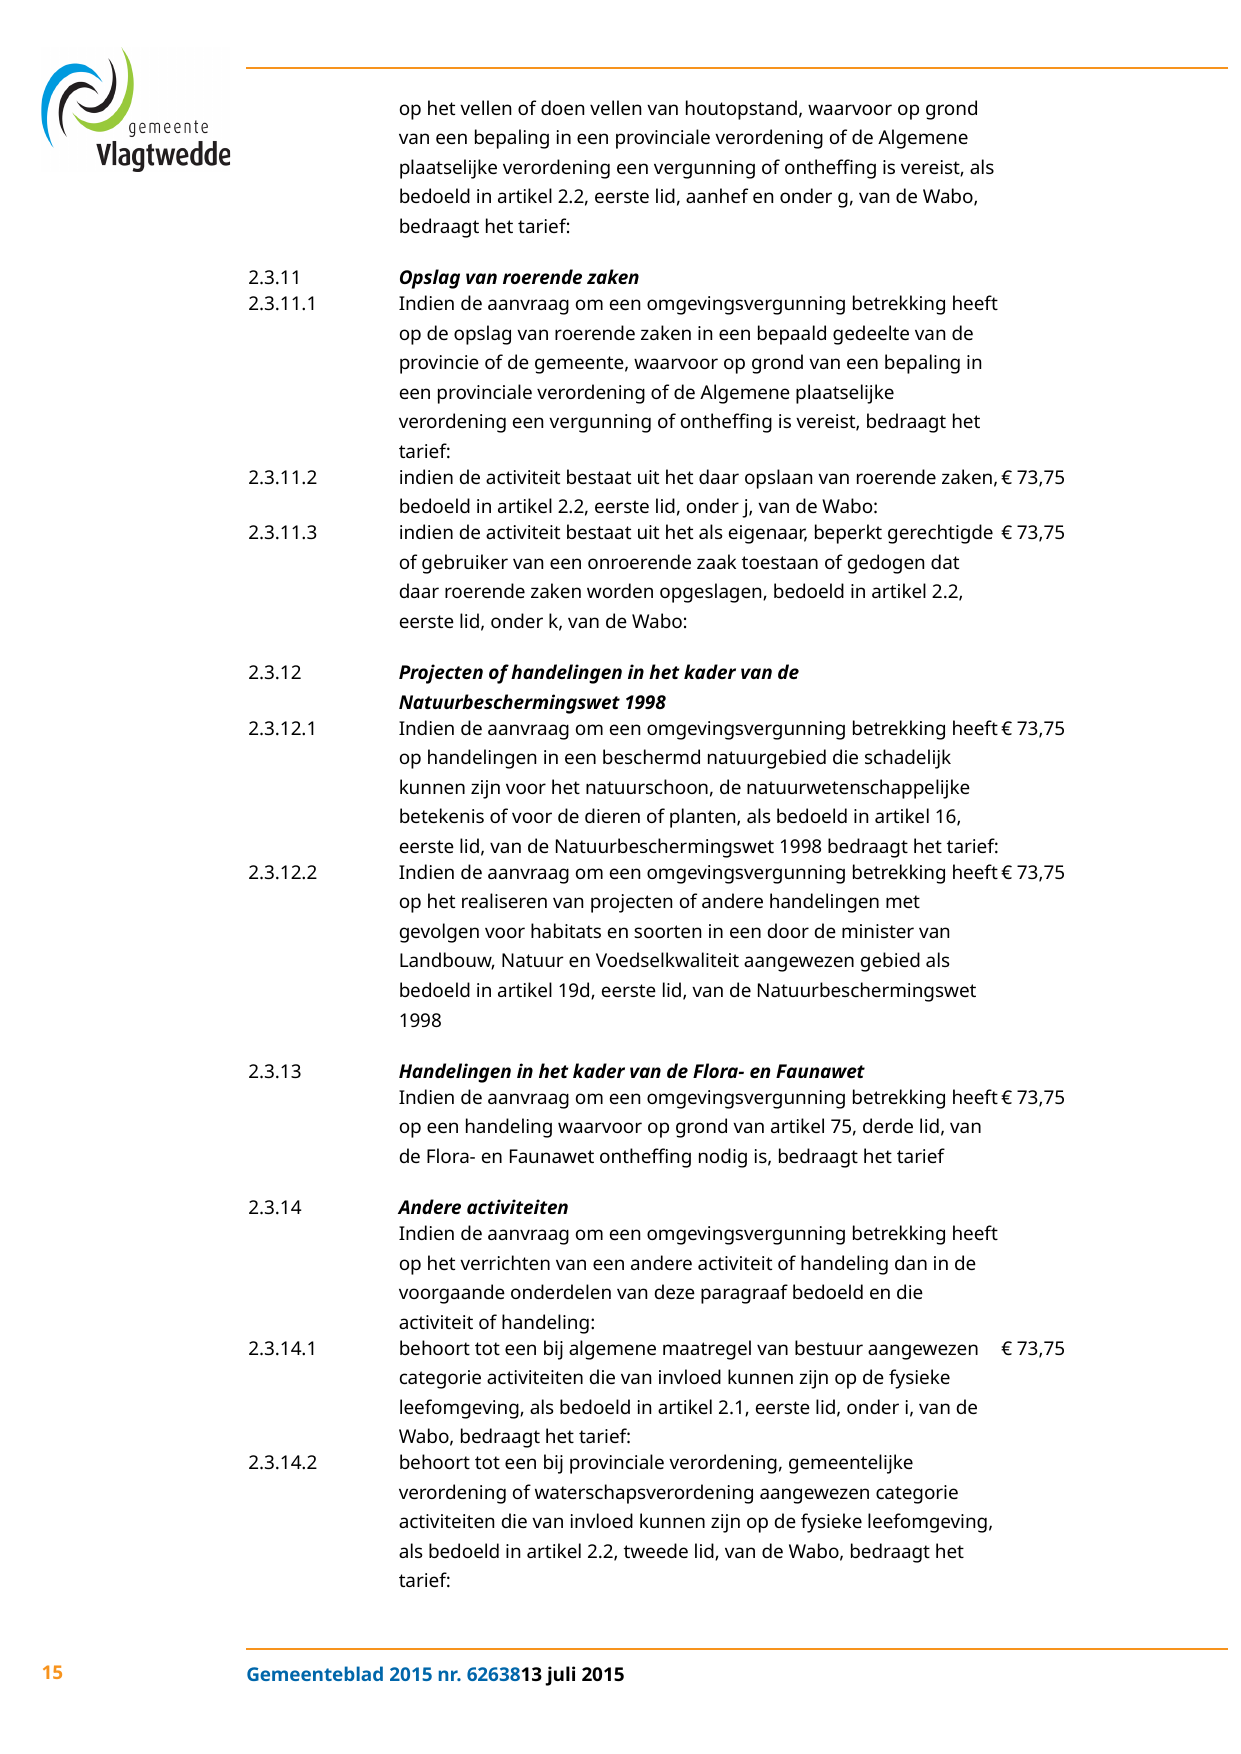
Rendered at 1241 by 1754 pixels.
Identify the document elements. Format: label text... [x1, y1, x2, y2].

table_cell Indien de aanvraag om een omgevingsvergunning betrekking heeft op een handeling waarvoor op grond van artikel 75, derde lid, van de Flora- en Faunawet ontheffing nodig is, bedraagt het tarief [399, 1084, 1001, 1169]
table_cell [1001, 1449, 1152, 1593]
table_cell [1001, 1058, 1152, 1084]
table_cell [1001, 1220, 1152, 1335]
table_cell indien de activiteit bestaat uit het als eigenaar, beperkt gerechtigde of gebruiker van een onroerende zaak toestaan of gedogen dat daar roerende zaken worden opgeslagen, bedoeld in artikel 2.2, eerste lid, onder k, van de Wabo: [399, 519, 1001, 634]
table_cell [248, 1169, 398, 1194]
table_cell [248, 1084, 398, 1169]
table_cell Andere activiteiten [399, 1195, 1001, 1220]
table_cell [399, 1033, 1001, 1058]
table_cell [248, 1220, 398, 1335]
table_cell [1001, 634, 1152, 659]
table_cell € 73,75 [1001, 519, 1152, 634]
table_cell Opslag van roerende zaken [399, 265, 1001, 290]
table_cell [1001, 95, 1152, 239]
table_cell [248, 239, 398, 264]
table_cell 2.3.11.2 [248, 464, 398, 519]
table_cell [1001, 660, 1152, 715]
table_cell Indien de aanvraag om een omgevingsvergunning betrekking heeft op het realiseren van projecten of andere handelingen met gevolgen voor habitats en soorten in een door de minister van Landbouw, Natuur en Voedselkwaliteit aangewezen gebied als bedoeld in artikel 19d, eerste lid, van de Natuurbeschermingswet 1998 [399, 859, 1001, 1032]
table_cell [248, 1033, 398, 1058]
table_cell [1001, 239, 1152, 264]
table_cell € 73,75 [1001, 1084, 1152, 1169]
table_cell indien de activiteit bestaat uit het daar opslaan van roerende zaken, bedoeld in artikel 2.2, eerste lid, onder j, van de Wabo: [399, 464, 1001, 519]
table_cell Indien de aanvraag om een omgevingsvergunning betrekking heeft op het verrichten van een andere activiteit of handeling dan in de voorgaande onderdelen van deze paragraaf bedoeld en die activiteit of handeling: [399, 1220, 1001, 1335]
table_cell [1001, 265, 1152, 290]
table_cell 2.3.11.3 [248, 519, 398, 634]
table_cell behoort tot een bij provinciale verordening, gemeentelijke verordening of waterschapsverordening aangewezen categorie activiteiten die van invloed kunnen zijn op de fysieke leefomgeving, als bedoeld in artikel 2.2, tweede lid, van de Wabo, bedraagt het tarief: [399, 1449, 1001, 1593]
table_cell [248, 634, 398, 659]
table_cell [1001, 1195, 1152, 1220]
table_cell op het vellen of doen vellen van houtopstand, waarvoor op grond van een bepaling in een provinciale verordening of de Algemene plaatselijke verordening een vergunning of ontheffing is vereist, als bedoeld in artikel 2.2, eerste lid, aanhef en onder g, van de Wabo, bedraagt het tarief: [399, 95, 1001, 239]
table_cell Indien de aanvraag om een omgevingsvergunning betrekking heeft op de opslag van roerende zaken in een bepaald gedeelte van de provincie of de gemeente, waarvoor op grond van een bepaling in een provinciale verordening of de Algemene plaatselijke verordening een vergunning of ontheffing is vereist, bedraagt het tarief: [399, 290, 1001, 464]
table_cell Projecten of handelingen in het kader van de Natuurbeschermingswet 1998 [399, 660, 1001, 715]
table_cell 2.3.11.1 [248, 290, 398, 464]
table_cell [248, 95, 398, 239]
table_cell 2.3.13 [248, 1058, 398, 1084]
table_cell 2.3.11 [248, 265, 398, 290]
table_cell 2.3.12.1 [248, 715, 398, 859]
picture [41, 47, 231, 172]
table_cell 2.3.14 [248, 1195, 398, 1220]
table_cell € 73,75 [1001, 1335, 1152, 1449]
table_cell 2.3.14.2 [248, 1449, 398, 1593]
table_cell [1001, 1033, 1152, 1058]
table_cell [399, 634, 1001, 659]
table_cell [399, 1169, 1001, 1194]
table_cell € 73,75 [1001, 859, 1152, 1032]
table_cell 2.3.12 [248, 660, 398, 715]
table_cell [1001, 290, 1152, 464]
table_cell 2.3.14.1 [248, 1335, 398, 1449]
table_cell behoort tot een bij algemene maatregel van bestuur aangewezen categorie activiteiten die van invloed kunnen zijn op de fysieke leefomgeving, als bedoeld in artikel 2.1, eerste lid, onder i, van de Wabo, bedraagt het tarief: [399, 1335, 1001, 1449]
table_cell Indien de aanvraag om een omgevingsvergunning betrekking heeft op handelingen in een beschermd natuurgebied die schadelijk kunnen zijn voor het natuurschoon, de natuurwetenschappelijke betekenis of voor de dieren of planten, als bedoeld in artikel 16, eerste lid, van de Natuurbeschermingswet 1998 bedraagt het tarief: [399, 715, 1001, 859]
table_cell € 73,75 [1001, 715, 1152, 859]
table_cell 2.3.12.2 [248, 859, 398, 1032]
table_cell [1001, 1169, 1152, 1194]
table_cell [399, 239, 1001, 264]
table_cell Handelingen in het kader van de Flora- en Faunawet [399, 1058, 1001, 1084]
table_cell € 73,75 [1001, 464, 1152, 519]
